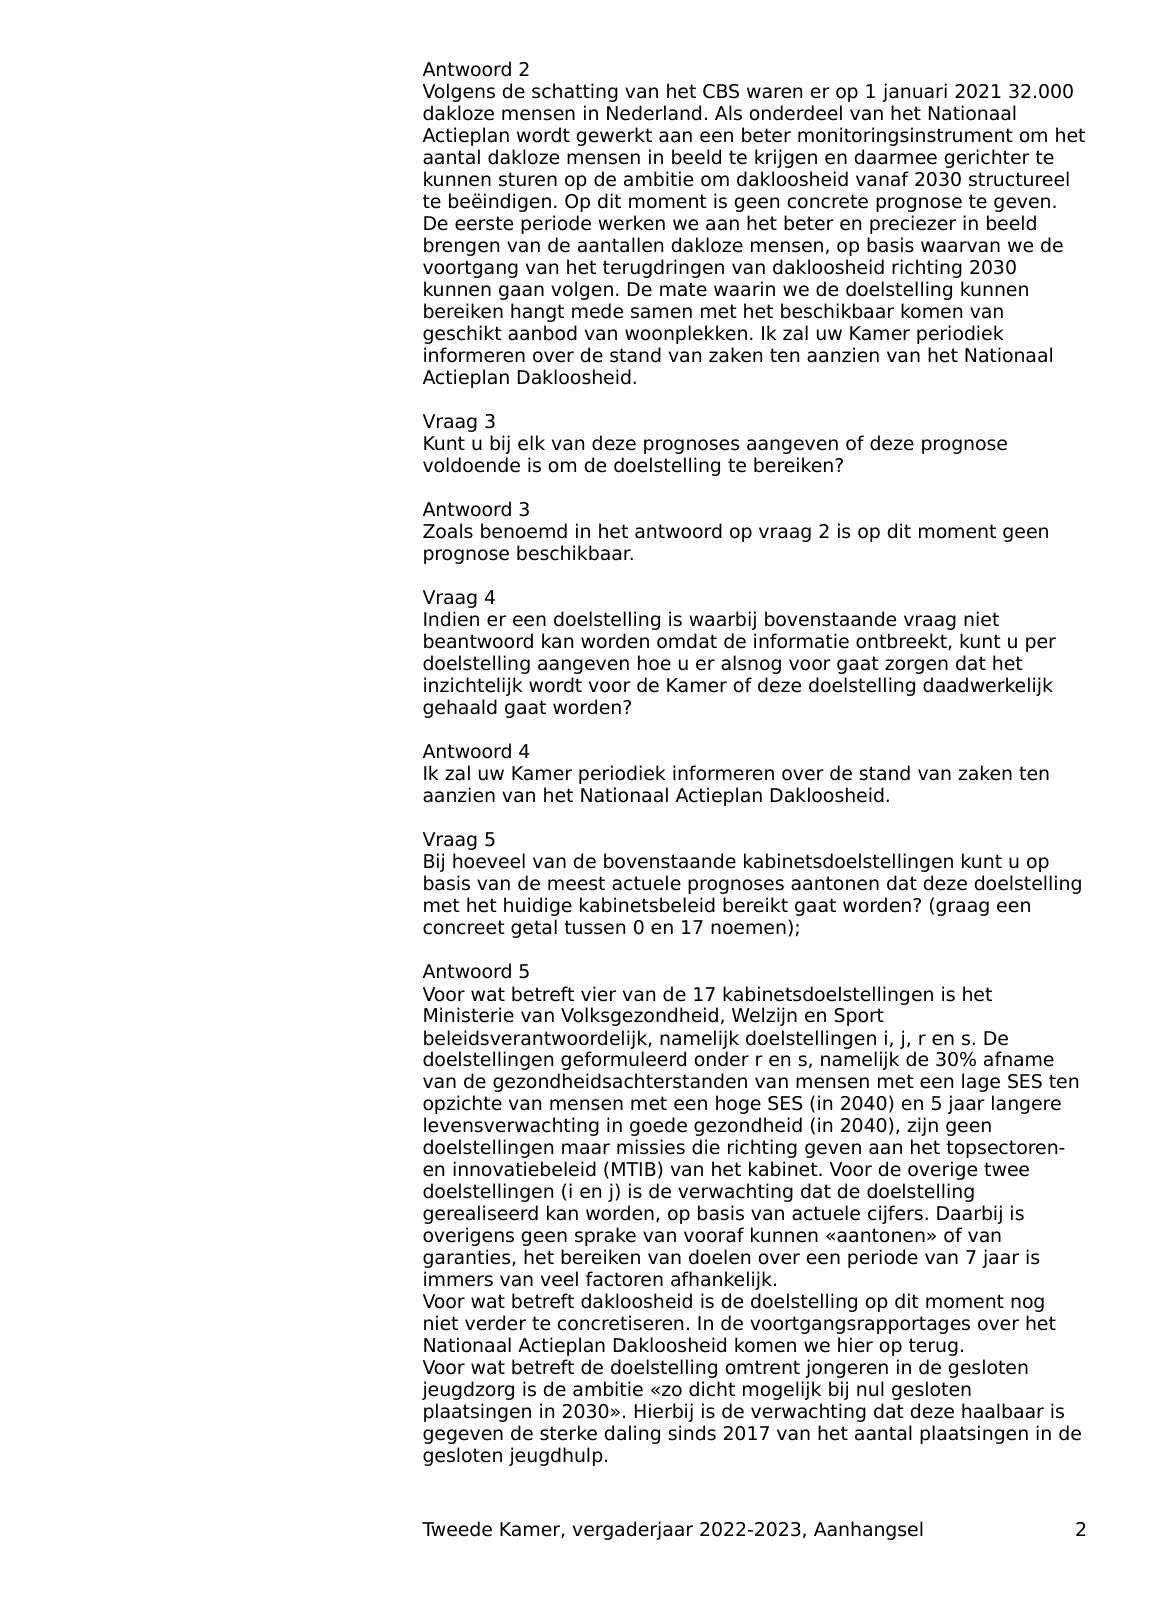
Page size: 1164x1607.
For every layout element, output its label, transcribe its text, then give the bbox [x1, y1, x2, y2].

text Vraag 3 [422, 411, 1087, 433]
text Antwoord 2 [422, 59, 1087, 81]
text Kunt u bij elk van deze prognoses aangeven of deze prognose voldoende is om de doelstelling te bereiken? [422, 433, 1087, 477]
text Voor wat betreft vier van de 17 kabinetsdoelstellingen is het Ministerie van Volksgezondheid, Welzijn en Sport beleidsverantwoordelijk, namelijk doelstellingen i, j, r en s. De doelstellingen geformuleerd onder r en s, namelijk de 30% afname van de gezondheidsachterstanden van mensen met een lage SES ten opzichte van mensen met een hoge SES (in 2040) en 5 jaar langere levensverwachting in goede gezondheid (in 2040), zijn geen doelstellingen maar missies die richting geven aan het topsectoren- en innovatiebeleid (MTIB) van het kabinet. Voor de overige twee doelstellingen (i en j) is de verwachting dat de doelstelling gerealiseerd kan worden, op basis van actuele cijfers. Daarbij is overigens geen sprake van vooraf kunnen «aantonen» of van garanties, het bereiken van doelen over een periode van 7 jaar is immers van veel factoren afhankelijk. [422, 983, 1087, 1291]
text Voor wat betreft de doelstelling omtrent jongeren in de gesloten jeugdzorg is de ambitie «zo dicht mogelijk bij nul gesloten plaatsingen in 2030». Hierbij is de verwachting dat deze haalbaar is gegeven de sterke daling sinds 2017 van het aantal plaatsingen in de gesloten jeugdhulp. [422, 1357, 1087, 1467]
text Voor wat betreft dakloosheid is de doelstelling op dit moment nog niet verder te concretiseren. In de voortgangsrapportages over het Nationaal Actieplan Dakloosheid komen we hier op terug. [422, 1291, 1087, 1357]
text Vraag 4 [422, 587, 1087, 609]
text Bij hoeveel van de bovenstaande kabinetsdoelstellingen kunt u op basis van de meest actuele prognoses aantonen dat deze doelstelling met het huidige kabinetsbeleid bereikt gaat worden? (graag een concreet getal tussen 0 en 17 noemen); [422, 851, 1087, 939]
text Zoals benoemd in het antwoord op vraag 2 is op dit moment geen prognose beschikbaar. [422, 521, 1087, 565]
text Antwoord 4 [422, 741, 1087, 763]
text Antwoord 5 [422, 961, 1087, 983]
text Antwoord 3 [422, 499, 1087, 521]
text Ik zal uw Kamer periodiek informeren over de stand van zaken ten aanzien van het Nationaal Actieplan Dakloosheid. [422, 763, 1087, 807]
text Volgens de schatting van het CBS waren er op 1 januari 2021 32.000 dakloze mensen in Nederland. Als onderdeel van het Nationaal Actieplan wordt gewerkt aan een beter monitoringsinstrument om het aantal dakloze mensen in beeld te krijgen en daarmee gerichter te kunnen sturen op de ambitie om dakloosheid vanaf 2030 structureel te beëindigen. Op dit moment is geen concrete prognose te geven. De eerste periode werken we aan het beter en preciezer in beeld brengen van de aantallen dakloze mensen, op basis waarvan we de voortgang van het terugdringen van dakloosheid richting 2030 kunnen gaan volgen. De mate waarin we de doelstelling kunnen bereiken hangt mede samen met het beschikbaar komen van geschikt aanbod van woonplekken. Ik zal uw Kamer periodiek informeren over de stand van zaken ten aanzien van het Nationaal Actieplan Dakloosheid. [422, 81, 1087, 389]
text Vraag 5 [422, 829, 1087, 851]
text Indien er een doelstelling is waarbij bovenstaande vraag niet beantwoord kan worden omdat de informatie ontbreekt, kunt u per doelstelling aangeven hoe u er alsnog voor gaat zorgen dat het inzichtelijk wordt voor de Kamer of deze doelstelling daadwerkelijk gehaald gaat worden? [422, 609, 1087, 719]
